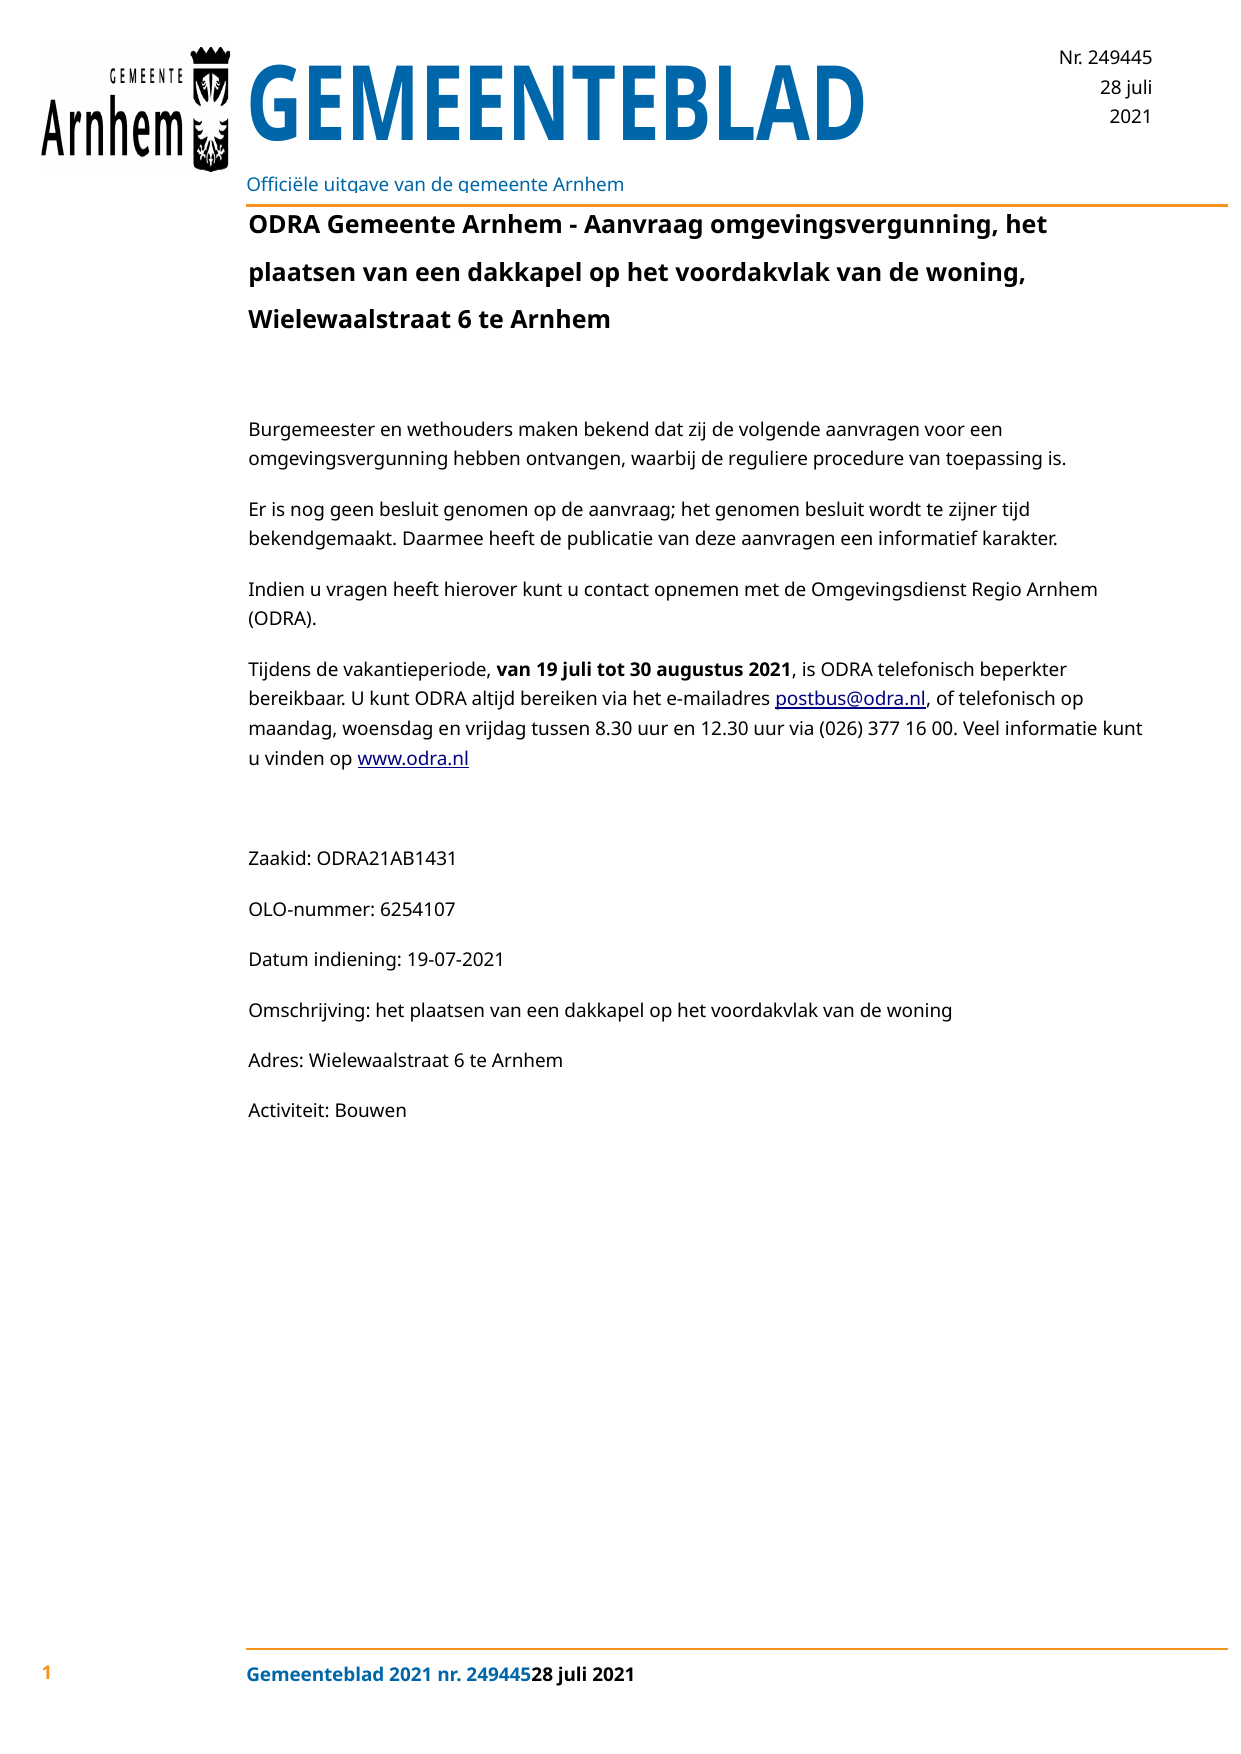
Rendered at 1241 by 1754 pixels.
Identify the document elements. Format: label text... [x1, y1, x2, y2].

text Zaakid: ODRA21AB1431 [248, 846, 1152, 871]
text ODRA Gemeente Arnhem - Aanvraag omgevingsvergunning, het plaatsen van een dakkapel op het voordakvlak van de woning, Wielewaalstraat 6 te Arnhem [248, 207, 1152, 336]
text Tijdens de vakantieperiode, van 19 juli tot 30 augustus 2021, is ODRA telefonisch beperkter bereikbaar. U kunt ODRA altijd bereiken via het e-mailadres postbus@odra.nl, of telefonisch op maandag, woensdag en vrijdag tussen 8.30 uur en 12.30 uur via (026) 377 16 00. Veel informatie kunt u vinden op www.odra.nl [248, 656, 1152, 770]
text Er is nog geen besluit genomen op de aanvraag; het genomen besluit wordt te zijner tijd bekendgemaakt. Daarmee heeft de publicatie van deze aanvragen een informatief karakter. [248, 496, 1152, 551]
text Burgemeester en wethouders maken bekend dat zij de volgende aanvragen voor een omgevingsvergunning hebben ontvangen, waarbij de reguliere procedure van toepassing is. [248, 416, 1152, 471]
text Indien u vragen heeft hierover kunt u contact opnemen met de Omgevingsdienst Regio Arnhem (ODRA). [248, 576, 1152, 631]
text OLO-nummer: 6254107 [248, 896, 1152, 922]
text Adres: Wielewaalstraat 6 te Arnhem [248, 1047, 1152, 1073]
picture [41, 47, 231, 172]
text Omschrijving: het plaatsen van een dakkapel op het voordakvlak van de woning [248, 997, 1152, 1022]
text Activiteit: Bouwen [248, 1098, 1152, 1123]
text Datum indiening: 19-07-2021 [248, 946, 1152, 972]
